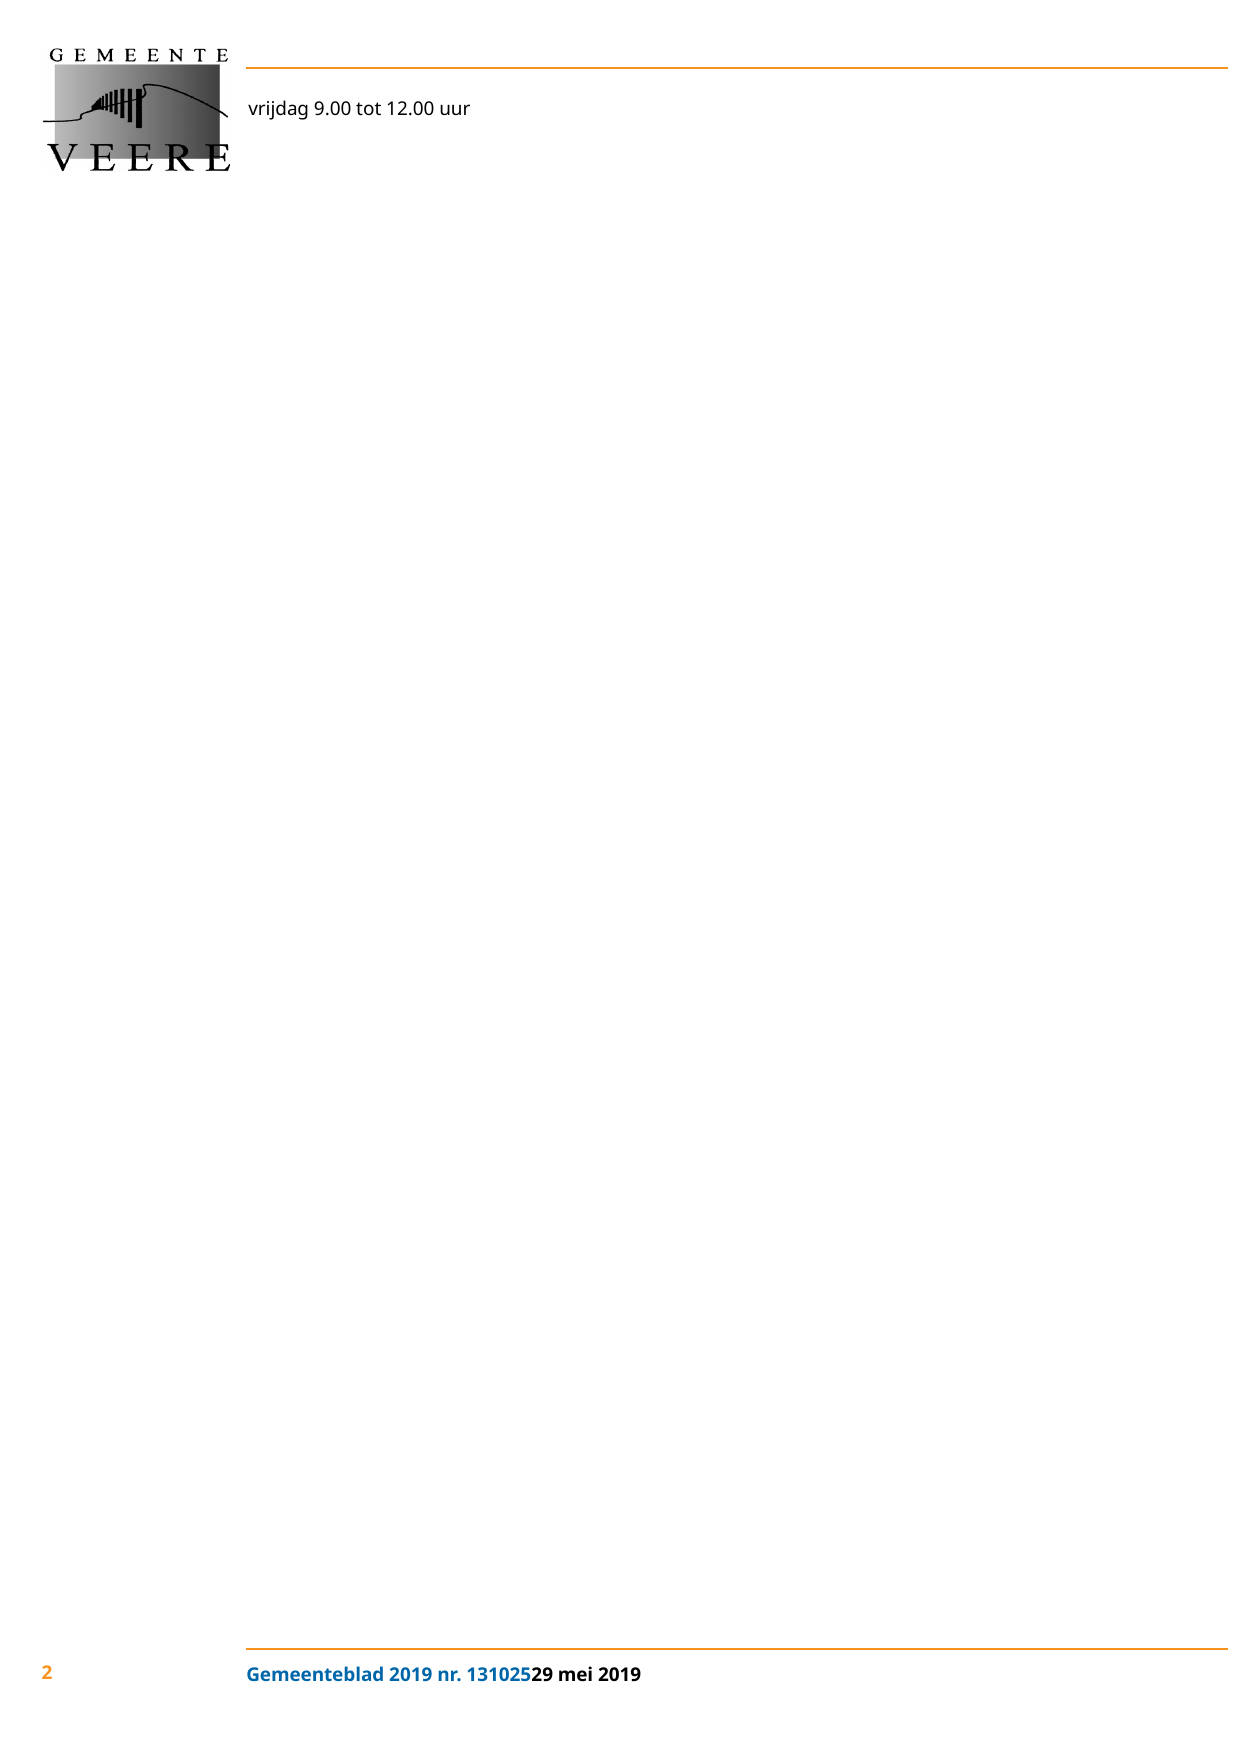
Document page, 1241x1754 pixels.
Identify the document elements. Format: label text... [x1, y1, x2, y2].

picture [41, 47, 231, 172]
text vrijdag 9.00 tot 12.00 uur [248, 95, 1152, 121]
